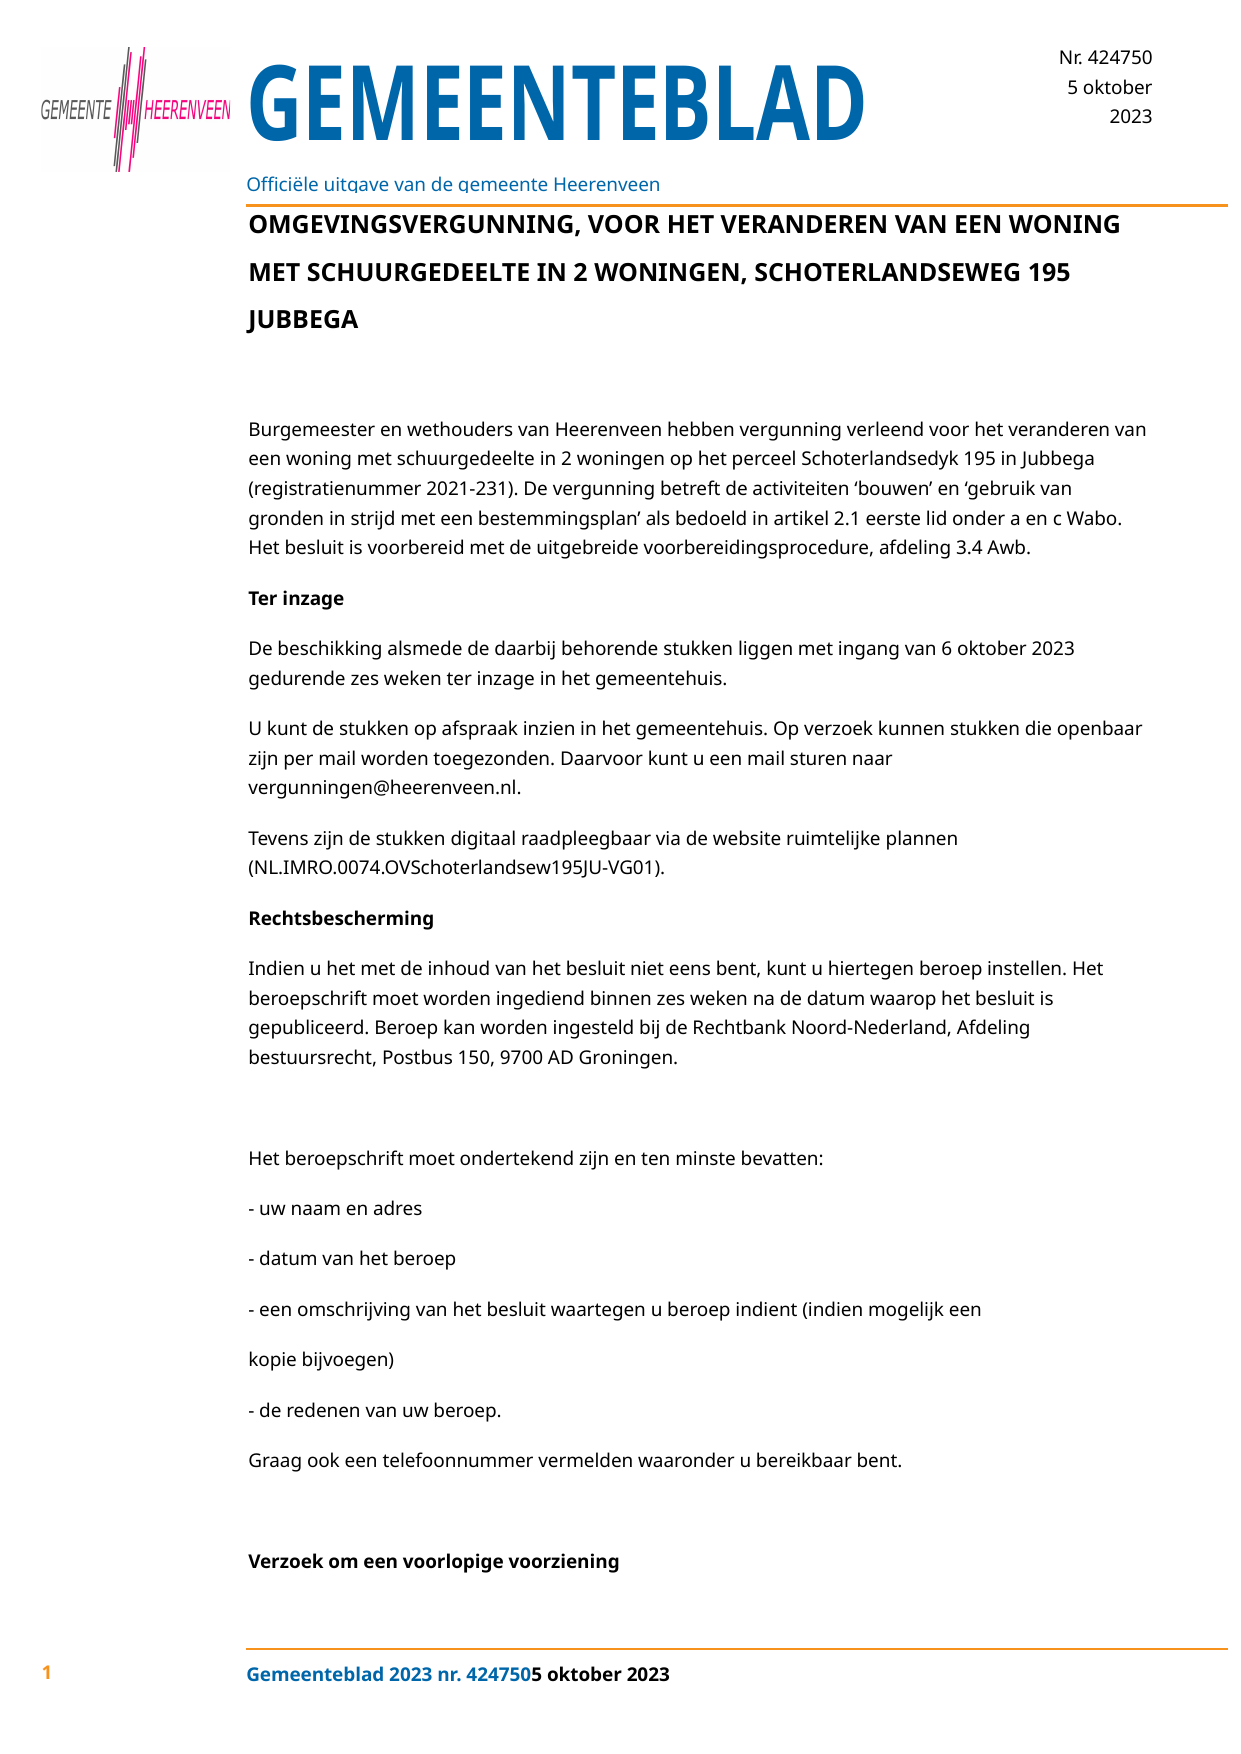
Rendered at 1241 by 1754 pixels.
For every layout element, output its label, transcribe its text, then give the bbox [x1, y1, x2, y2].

text - een omschrijving van het besluit waartegen u beroep indient (indien mogelijk een [248, 1296, 1152, 1322]
text U kunt de stukken op afspraak inzien in het gemeentehuis. Op verzoek kunnen stukken die openbaar zijn per mail worden toegezonden. Daarvoor kunt u een mail sturen naar vergunningen@heerenveen.nl. [248, 715, 1152, 800]
text kopie bijvoegen) [248, 1346, 1152, 1372]
text Burgemeester en wethouders van Heerenveen hebben vergunning verleend voor het veranderen van een woning met schuurgedeelte in 2 woningen op het perceel Schoterlandsedyk 195 in Jubbega (registratienummer 2021-231). De vergunning betreft de activiteiten ‘bouwen’ en ‘gebruik van gronden in strijd met een bestemmingsplan’ als bedoeld in artikel 2.1 eerste lid onder a en c Wabo. Het besluit is voorbereid met de uitgebreide voorbereidingsprocedure, afdeling 3.4 Awb. [248, 416, 1152, 560]
text Het beroepschrift moet ondertekend zijn en ten minste bevatten: [248, 1145, 1152, 1170]
text OMGEVINGSVERGUNNING, VOOR HET VERANDEREN VAN EEN WONING MET SCHUURGEDEELTE IN 2 WONINGEN, SCHOTERLANDSEWEG 195 JUBBEGA [248, 207, 1152, 336]
text Verzoek om een voorlopige voorziening [248, 1548, 1152, 1574]
text Indien u het met de inhoud van het besluit niet eens bent, kunt u hiertegen beroep instellen. Het beroepschrift moet worden ingediend binnen zes weken na de datum waarop het besluit is gepubliceerd. Beroep kan worden ingesteld bij de Rechtbank Noord-Nederland, Afdeling bestuursrecht, Postbus 150, 9700 AD Groningen. [248, 955, 1152, 1069]
text - datum van het beroep [248, 1246, 1152, 1271]
text - uw naam en adres [248, 1195, 1152, 1221]
text - de redenen van uw beroep. [248, 1397, 1152, 1422]
text Tevens zijn de stukken digitaal raadpleegbaar via de website ruimtelijke plannen (NL.IMRO.0074.OVSchoterlandsew195JU-VG01). [248, 825, 1152, 880]
text De beschikking alsmede de daarbij behorende stukken liggen met ingang van 6 oktober 2023 gedurende zes weken ter inzage in het gemeentehuis. [248, 635, 1152, 690]
text Graag ook een telefoonnummer vermelden waaronder u bereikbaar bent. [248, 1447, 1152, 1473]
text Rechtsbescherming [248, 905, 1152, 930]
text Ter inzage [248, 585, 1152, 610]
picture [41, 47, 231, 172]
